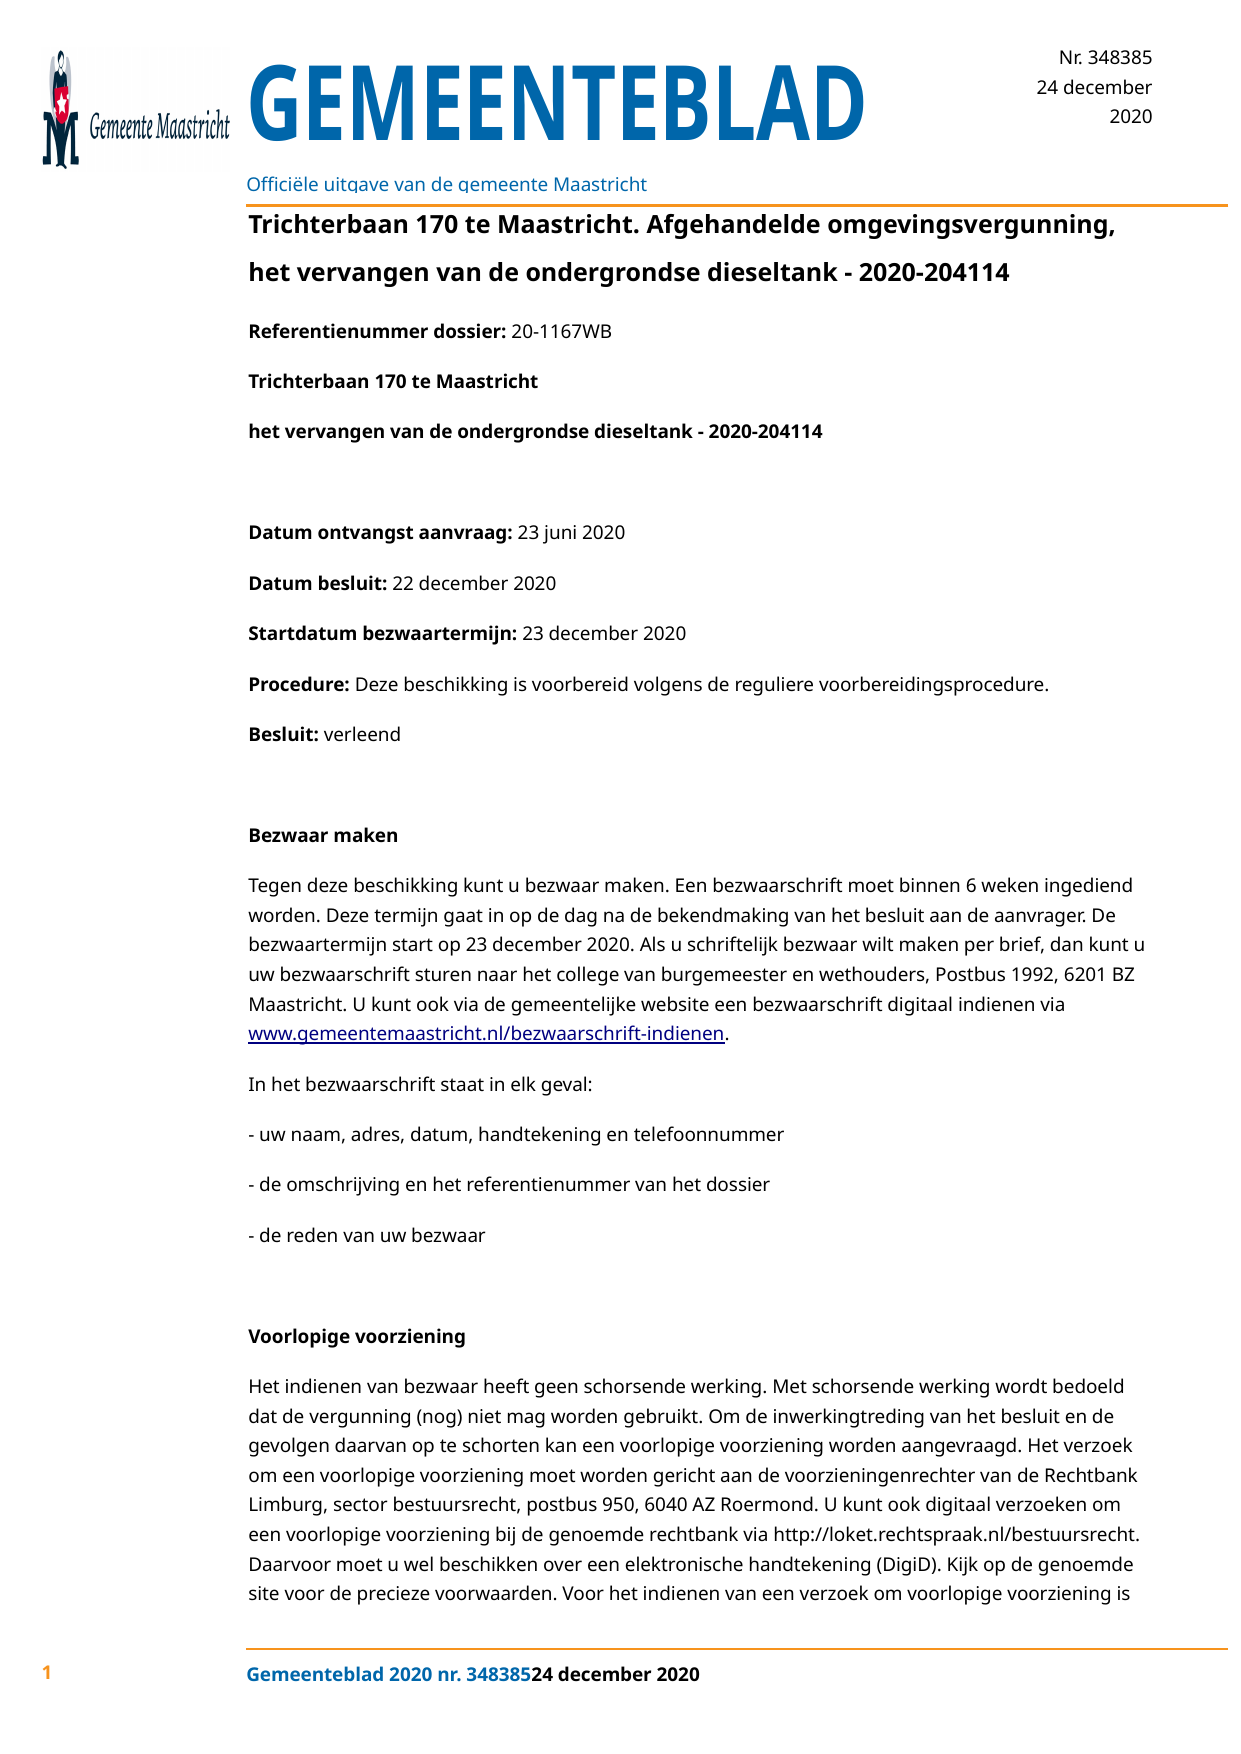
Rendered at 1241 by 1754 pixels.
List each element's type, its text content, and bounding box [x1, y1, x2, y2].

text Het indienen van bezwaar heeft geen schorsende werking. Met schorsende werking wordt bedoeld dat de vergunning (nog) niet mag worden gebruikt. Om de inwerkingtreding van het besluit en de gevolgen daarvan op te schorten kan een voorlopige voorziening worden aangevraagd. Het verzoek om een voorlopige voorziening moet worden gericht aan de voorzieningenrechter van de Rechtbank Limburg, sector bestuursrecht, postbus 950, 6040 AZ Roermond. U kunt ook digitaal verzoeken om een voorlopige voorziening bij de genoemde rechtbank via http://loket.rechtspraak.nl/bestuursrecht. Daarvoor moet u wel beschikken over een elektronische handtekening (DigiD). Kijk op de genoemde site voor de precieze voorwaarden. Voor het indienen van een verzoek om voorlopige voorziening is [248, 1373, 1152, 1606]
text Startdatum bezwaartermijn: 23 december 2020 [248, 620, 1152, 646]
text Tegen deze beschikking kunt u bezwaar maken. Een bezwaarschrift moet binnen 6 weken ingediend worden. Deze termijn gaat in op de dag na de bekendmaking van het besluit aan de aanvrager. De bezwaartermijn start op 23 december 2020. Als u schriftelijk bezwaar wilt maken per brief, dan kunt u uw bezwaarschrift sturen naar het college van burgemeester en wethouders, Postbus 1992, 6201 BZ Maastricht. U kunt ook via de gemeentelijke website een bezwaarschrift digitaal indienen via www.gemeentemaastricht.nl/bezwaarschrift-indienen. [248, 872, 1152, 1046]
text Trichterbaan 170 te Maastricht [248, 368, 1152, 394]
text het vervangen van de ondergrondse dieseltank - 2020-204114 [248, 419, 1152, 444]
text Datum ontvangst aanvraag: 23 juni 2020 [248, 519, 1152, 545]
text Besluit: verleend [248, 721, 1152, 747]
text - uw naam, adres, datum, handtekening en telefoonnummer [248, 1121, 1152, 1147]
text Datum besluit: 22 december 2020 [248, 570, 1152, 596]
text Referentienummer dossier: 20-1167WB [248, 318, 1152, 344]
text Trichterbaan 170 te Maastricht. Afgehandelde omgevingsvergunning, het vervangen van de ondergrondse dieseltank - 2020-204114 [248, 207, 1152, 288]
text In het bezwaarschrift staat in elk geval: [248, 1071, 1152, 1097]
text Procedure: Deze beschikking is voorbereid volgens de reguliere voorbereidingsprocedure. [248, 671, 1152, 697]
text - de omschrijving en het referentienummer van het dossier [248, 1172, 1152, 1197]
text Voorlopige voorziening [248, 1323, 1152, 1349]
text Bezwaar maken [248, 822, 1152, 848]
picture [41, 47, 231, 172]
text - de reden van uw bezwaar [248, 1222, 1152, 1248]
